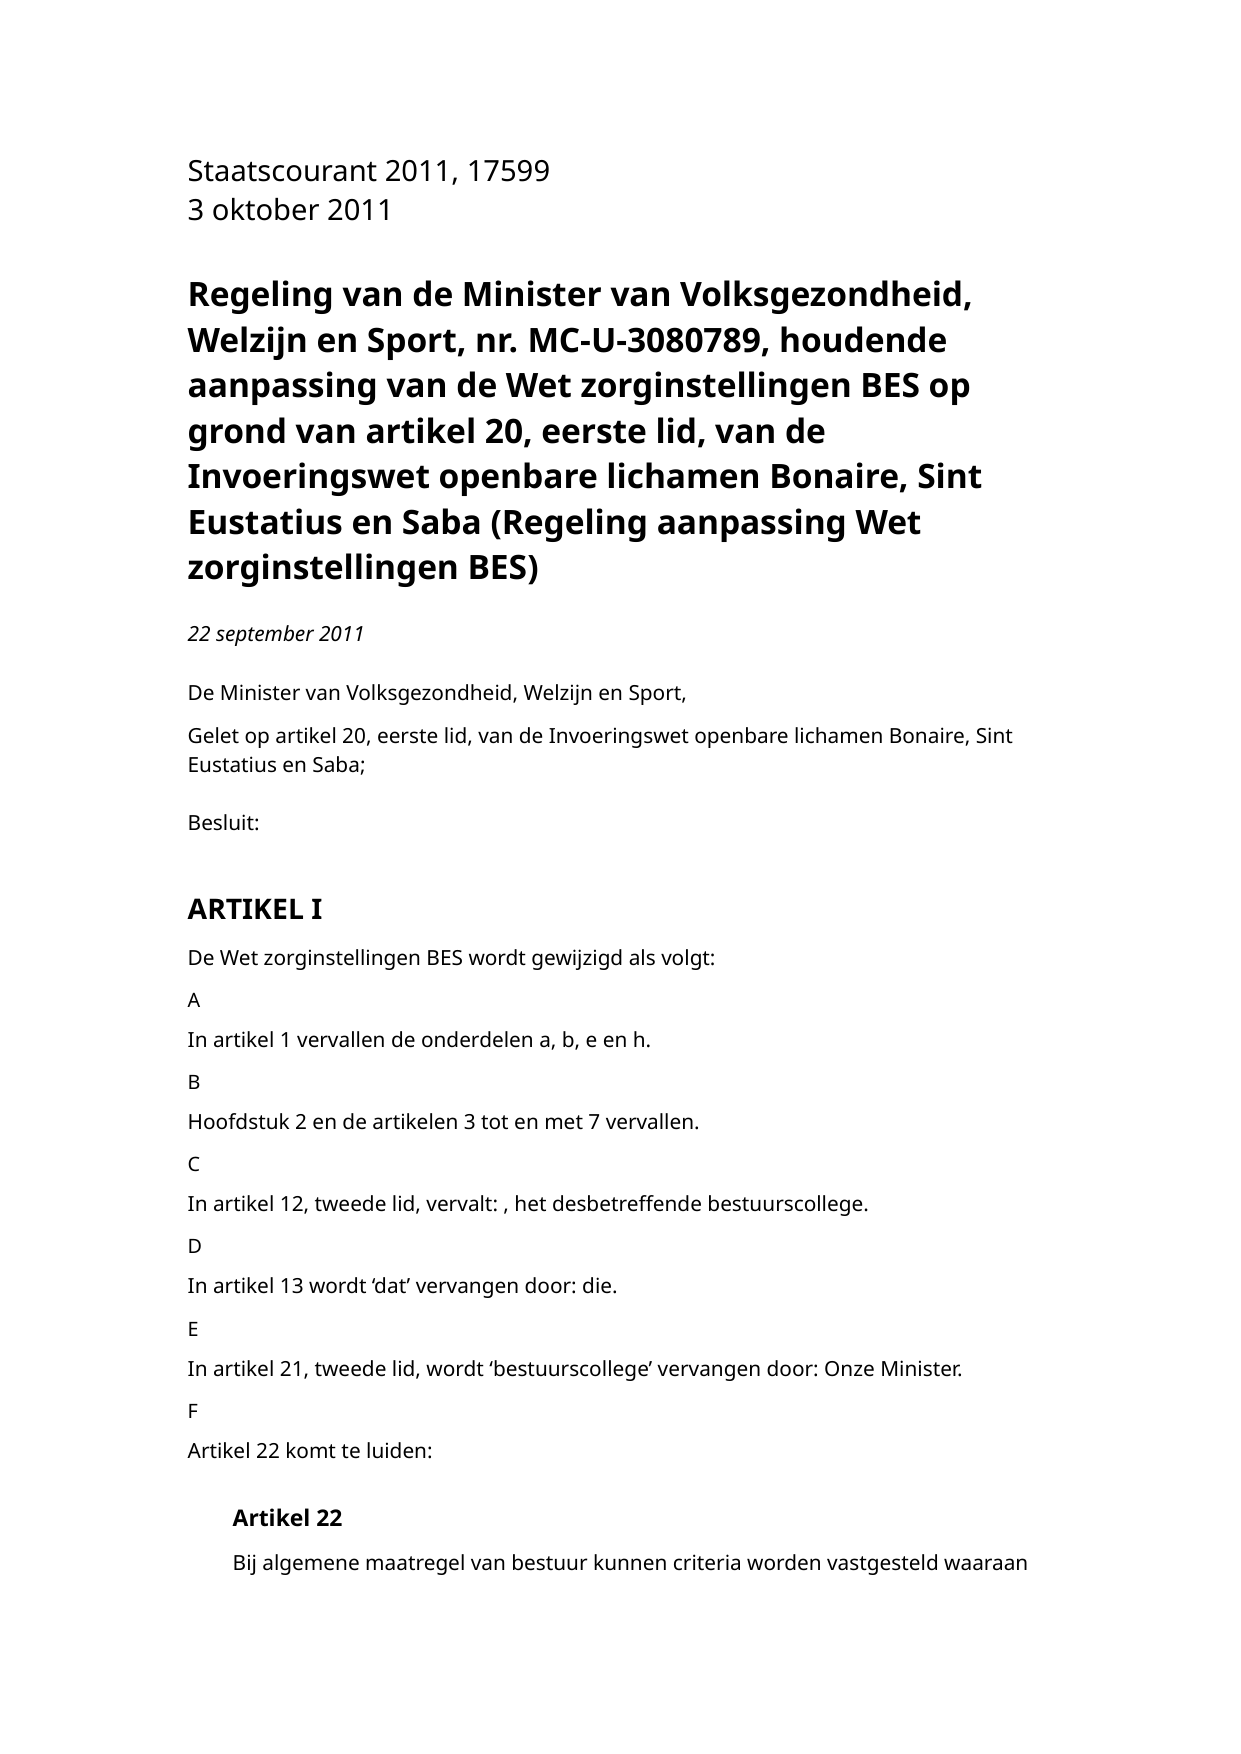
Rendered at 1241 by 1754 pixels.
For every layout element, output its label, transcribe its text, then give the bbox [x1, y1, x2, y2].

text De Minister van Volksgezondheid, Welzijn en Sport, [187, 678, 1053, 706]
text In artikel 12, tweede lid, vervalt: , het desbetreffende bestuurscollege. [187, 1189, 1053, 1218]
text Bij algemene maatregel van bestuur kunnen criteria worden vastgesteld waaraan [232, 1548, 1053, 1577]
text F [187, 1397, 1053, 1424]
text Besluit: [187, 808, 1053, 837]
text A [187, 986, 1053, 1013]
subtitle Artikel 22 [232, 1502, 1053, 1533]
text D [187, 1233, 1053, 1260]
text Gelet op artikel 20, eerste lid, van de Invoeringswet openbare lichamen Bonaire, Sint Eustatius en Saba; [187, 721, 1053, 778]
text E [187, 1315, 1053, 1342]
text C [187, 1151, 1053, 1178]
subtitle ARTIKEL I [187, 889, 1053, 928]
text Artikel 22 komt te luiden: [187, 1436, 1053, 1464]
text Hoofdstuk 2 en de artikelen 3 tot en met 7 vervallen. [187, 1107, 1053, 1136]
text B [187, 1068, 1053, 1095]
text 3 oktober 2011 [187, 190, 1053, 229]
text In artikel 21, tweede lid, wordt ‘bestuurscollege’ vervangen door: Onze Minister. [187, 1354, 1053, 1382]
text De Wet zorginstellingen BES wordt gewijzigd als volgt: [187, 943, 1053, 971]
subtitle Regeling van de Minister van Volksgezondheid, Welzijn en Sport, nr. MC-U-3080789, houdende aanpassing van de Wet zorginstellingen BES op grond van artikel 20, eerste lid, van de Invoeringswet openbare lichamen Bonaire, Sint Eustatius en Saba (Regeling aanpassing Wet zorginstellingen BES) [187, 271, 1053, 589]
text In artikel 13 wordt ‘dat’ vervangen door: die. [187, 1272, 1053, 1300]
text Staatscourant 2011, 17599 [187, 150, 1053, 190]
text In artikel 1 vervallen de onderdelen a, b, e en h. [187, 1025, 1053, 1053]
text 22 september 2011 [187, 619, 1053, 648]
